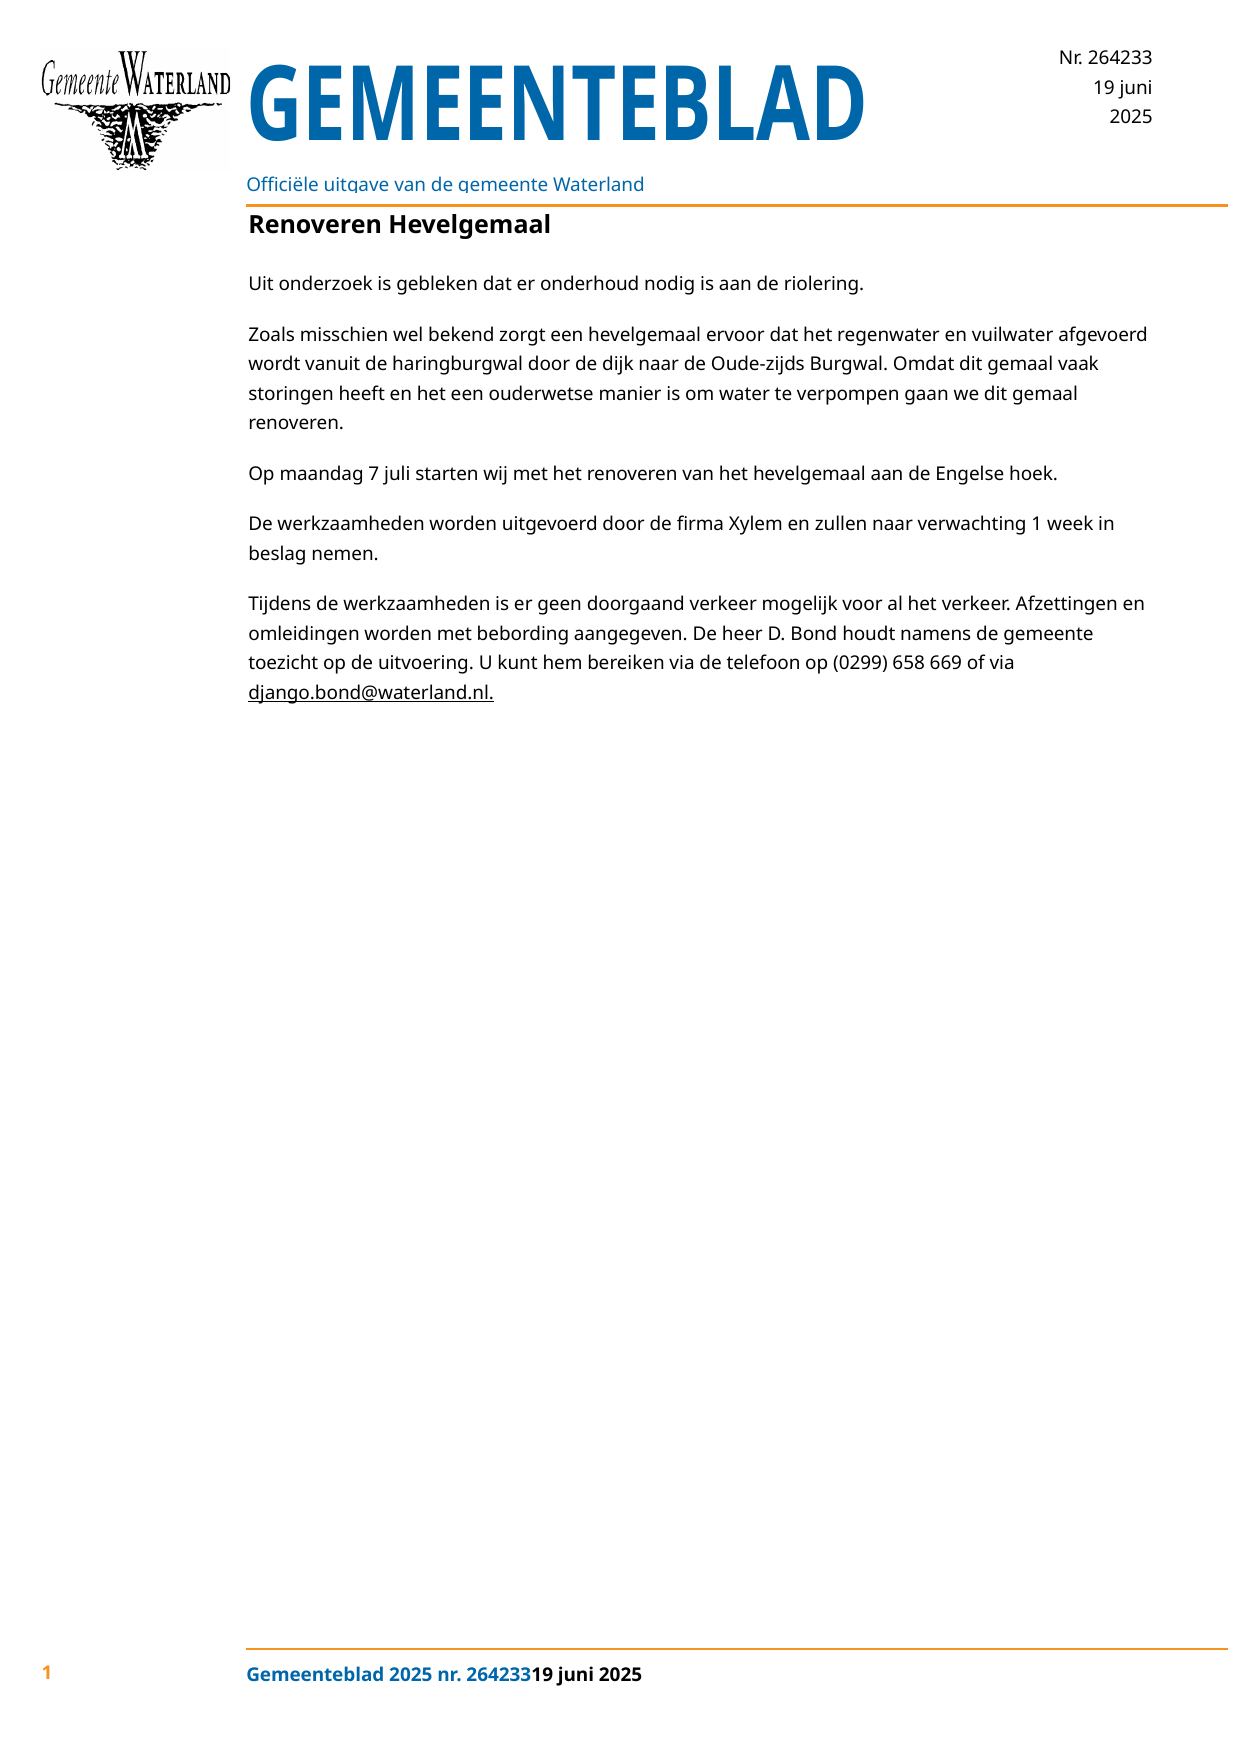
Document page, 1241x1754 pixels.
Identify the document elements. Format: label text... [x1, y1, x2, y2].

text Uit onderzoek is gebleken dat er onderhoud nodig is aan de riolering. [248, 270, 1152, 296]
text Op maandag 7 juli starten wij met het renoveren van het hevelgemaal aan de Engelse hoek. [248, 460, 1152, 486]
text Tijdens de werkzaamheden is er geen doorgaand verkeer mogelijk voor al het verkeer. Afzettingen en omleidingen worden met bebording aangegeven. De heer D. Bond houdt namens de gemeente toezicht op de uitvoering. U kunt hem bereiken via de telefoon op (0299) 658 669 of via django.bond@waterland.nl. [248, 590, 1152, 705]
text Zoals misschien wel bekend zorgt een hevelgemaal ervoor dat het regenwater en vuilwater afgevoerd wordt vanuit de haringburgwal door de dijk naar de Oude-zijds Burgwal. Omdat dit gemaal vaak storingen heeft en het een ouderwetse manier is om water te verpompen gaan we dit gemaal renoveren. [248, 321, 1152, 435]
picture [41, 47, 231, 172]
text Renoveren Hevelgemaal [248, 207, 1152, 241]
text De werkzaamheden worden uitgevoerd door de firma Xylem en zullen naar verwachting 1 week in beslag nemen. [248, 510, 1152, 566]
